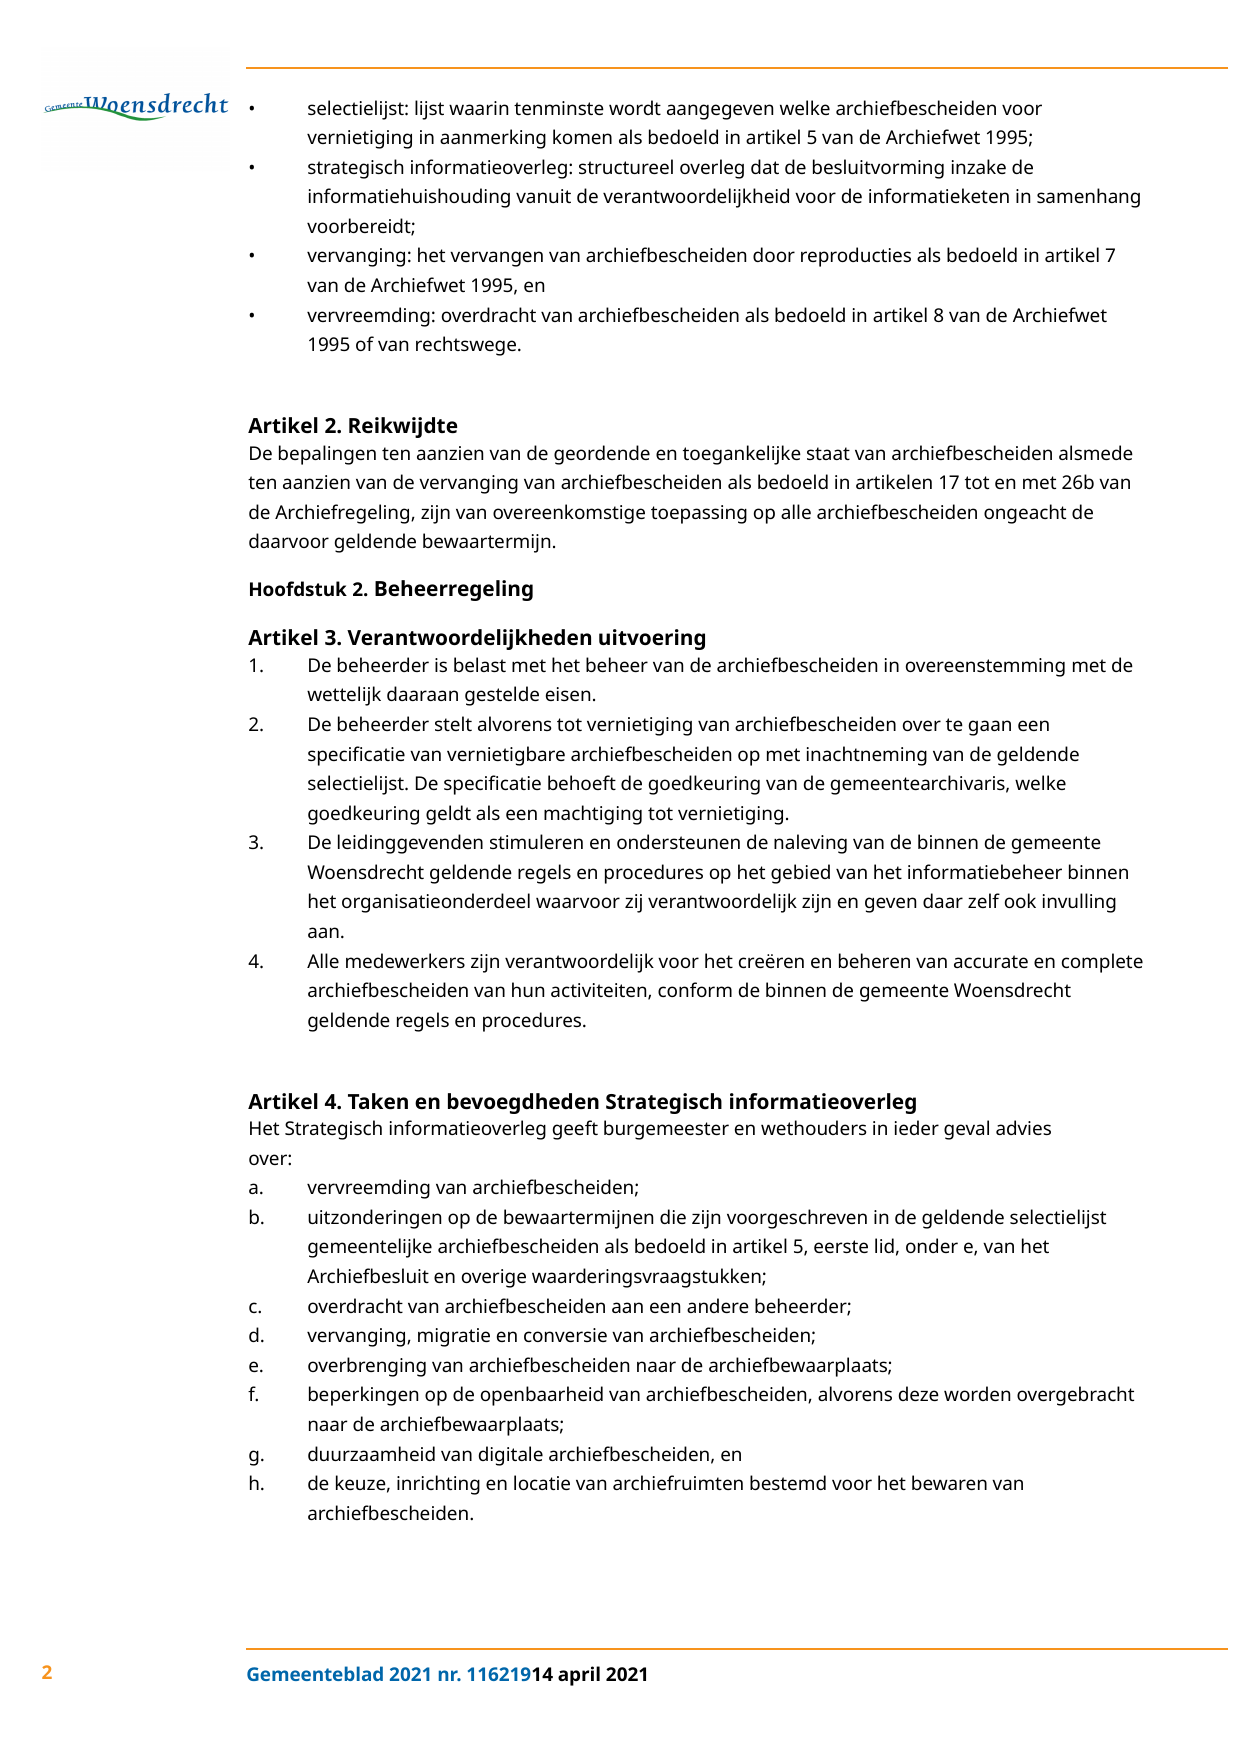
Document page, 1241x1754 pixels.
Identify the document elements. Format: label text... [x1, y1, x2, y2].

list Alle medewerkers zijn verantwoordelijk voor het creëren en beheren van accurate en complete archiefbescheiden van hun activiteiten, conform de binnen de gemeente Woensdrecht geldende regels en procedures. [248, 948, 1152, 1033]
list vervanging, migratie en conversie van archiefbescheiden; [248, 1322, 1152, 1348]
list uitzonderingen op de bewaartermijnen die zijn voorgeschreven in de geldende selectielijst gemeentelijke archiefbescheiden als bedoeld in artikel 5, eerste lid, onder e, van het Archiefbesluit en overige waarderingsvraagstukken; [248, 1204, 1152, 1289]
list de keuze, inrichting en locatie van archiefruimten bestemd voor het bewaren van archiefbescheiden. [248, 1470, 1152, 1526]
list selectielijst: lijst waarin tenminste wordt aangegeven welke archiefbescheiden voor vernietiging in aanmerking komen als bedoeld in artikel 5 van de Archiefwet 1995; [248, 95, 1152, 150]
text Het Strategisch informatieoverleg geeft burgemeester en wethouders in ieder geval advies [248, 1115, 1152, 1141]
text Artikel 3. Verantwoordelijkheden uitvoering [248, 623, 1152, 652]
list De beheerder stelt alvorens tot vernietiging van archiefbescheiden over te gaan een specificatie van vernietigbare archiefbescheiden op met inachtneming van de geldende selectielijst. De specificatie behoeft de goedkeuring van de gemeentearchivaris, welke goedkeuring geldt als een machtiging tot vernietiging. [248, 711, 1152, 826]
list vervreemding: overdracht van archiefbescheiden als bedoeld in artikel 8 van de Archiefwet 1995 of van rechtswege. [248, 302, 1152, 357]
list overdracht van archiefbescheiden aan een andere beheerder; [248, 1293, 1152, 1319]
list vervreemding van archiefbescheiden; [248, 1174, 1152, 1200]
text De bepalingen ten aanzien van de geordende en toegankelijke staat van archiefbescheiden alsmede ten aanzien van de vervanging van archiefbescheiden als bedoeld in artikelen 17 tot en met 26b van de Archiefregeling, zijn van overeenkomstige toepassing op alle archiefbescheiden ongeacht de daarvoor geldende bewaartermijn. [248, 440, 1152, 554]
picture [41, 47, 231, 172]
text Artikel 2. Reikwijdte [248, 411, 1152, 440]
list duurzaamheid van digitale archiefbescheiden, en [248, 1441, 1152, 1467]
text over: [248, 1145, 1152, 1171]
text Hoofdstuk 2. Beheerregeling [248, 574, 1152, 603]
list strategisch informatieoverleg: structureel overleg dat de besluitvorming inzake de informatiehuishouding vanuit de verantwoordelijkheid voor de informatieketen in samenhang voorbereidt; [248, 154, 1152, 239]
list beperkingen op de openbaarheid van archiefbescheiden, alvorens deze worden overgebracht naar de archiefbewaarplaats; [248, 1382, 1152, 1437]
list De beheerder is belast met het beheer van de archiefbescheiden in overeenstemming met de wettelijk daaraan gestelde eisen. [248, 652, 1152, 707]
text Artikel 4. Taken en bevoegdheden Strategisch informatieoverleg [248, 1087, 1152, 1115]
list De leidinggevenden stimuleren en ondersteunen de naleving van de binnen de gemeente Woensdrecht geldende regels en procedures op het gebied van het informatiebeheer binnen het organisatieonderdeel waarvoor zij verantwoordelijk zijn en geven daar zelf ook invulling aan. [248, 829, 1152, 944]
list vervanging: het vervangen van archiefbescheiden door reproducties als bedoeld in artikel 7 van de Archiefwet 1995, en [248, 243, 1152, 298]
list overbrenging van archiefbescheiden naar de archiefbewaarplaats; [248, 1352, 1152, 1378]
